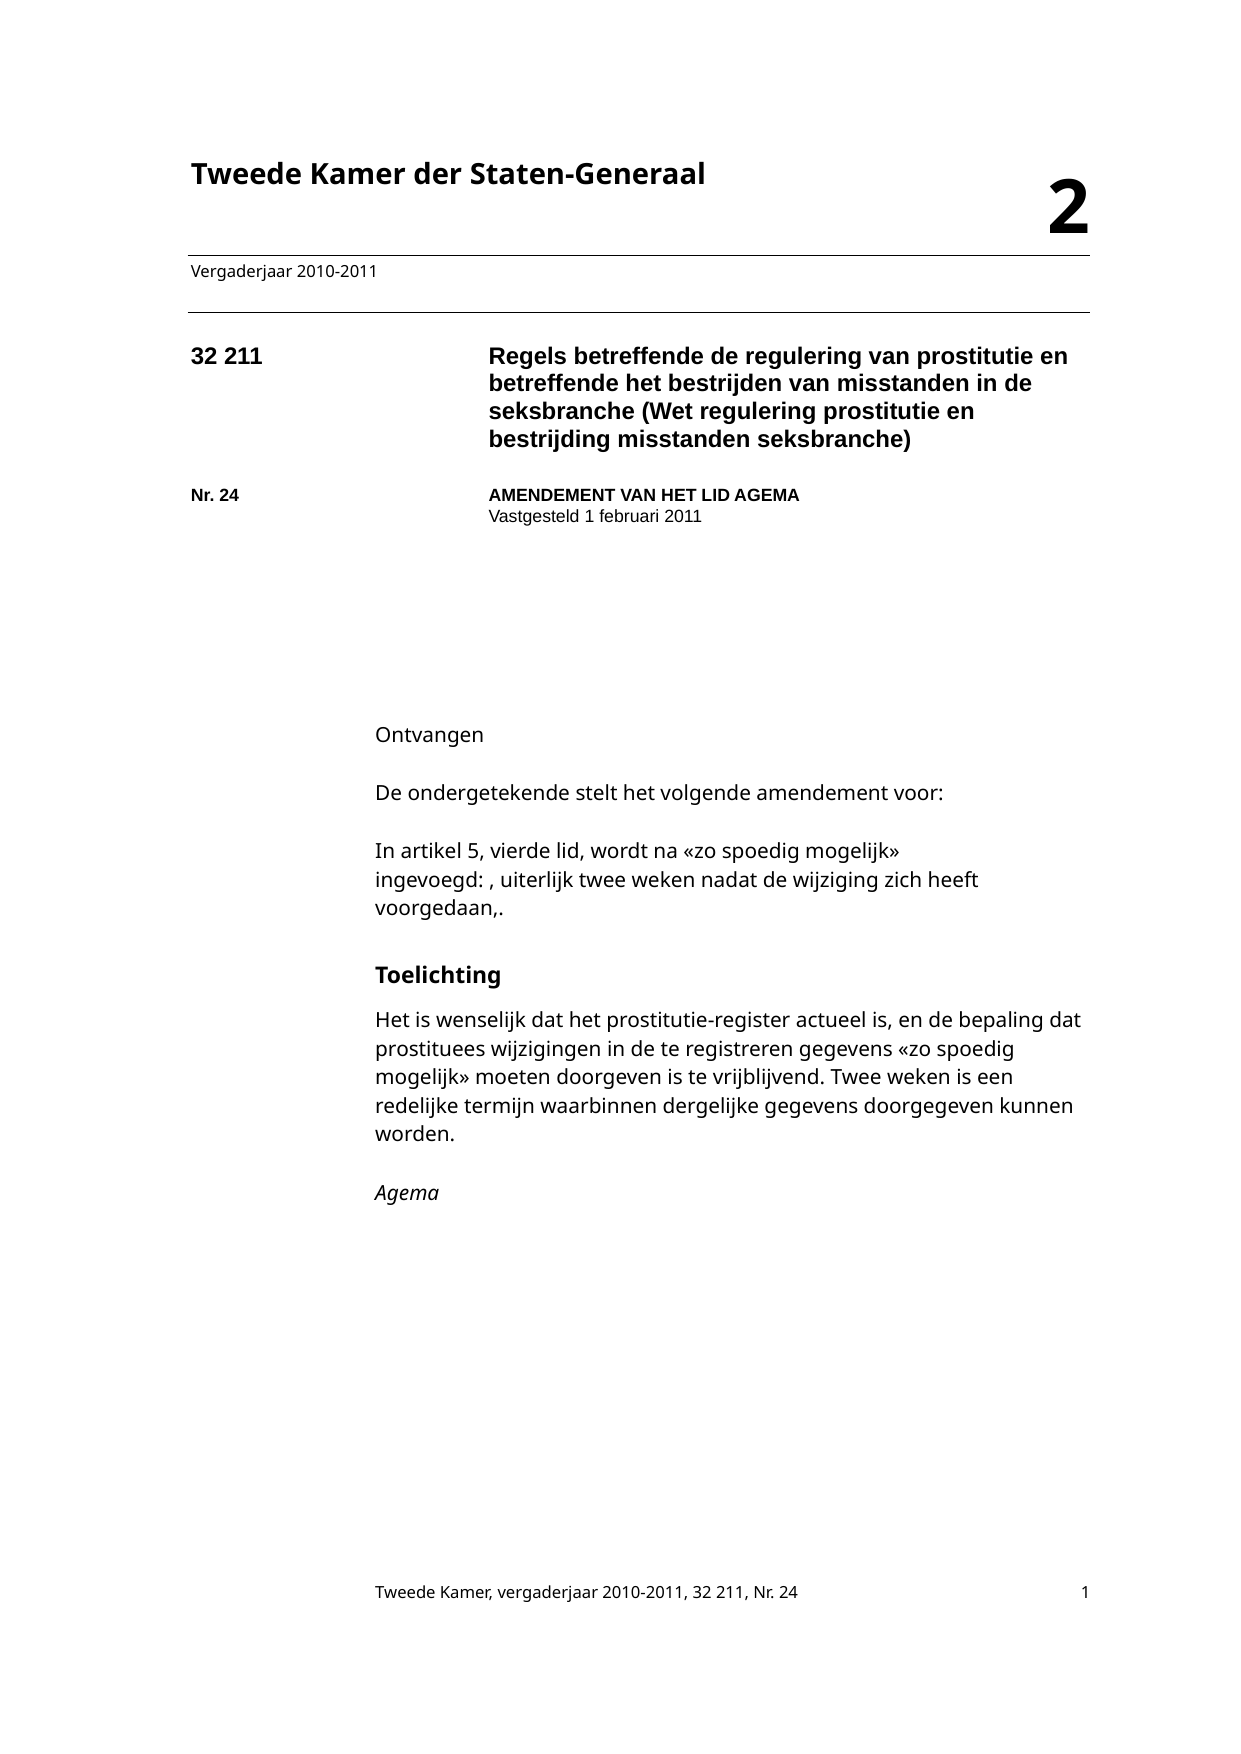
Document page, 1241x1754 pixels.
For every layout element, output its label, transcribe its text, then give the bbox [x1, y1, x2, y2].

table_cell [188, 313, 485, 339]
table_cell Vergaderjaar 2010-2011 [188, 256, 485, 312]
text De ondergetekende stelt het volgende amendement voor: [375, 778, 1090, 807]
table_cell [485, 313, 1090, 339]
table_cell 32 211 [188, 339, 485, 482]
text Het is wenselijk dat het prostitutie-register actueel is, en de bepaling dat prostituees wijzigingen in de te registreren gegevens «zo spoedig mogelijk» moeten doorgeven is te vrijblijvend. Twee weken is een redelijke termijn waarbinnen dergelijke gegevens doorgegeven kunnen worden. [375, 1006, 1090, 1148]
table_header 2 [910, 150, 1090, 255]
table_cell Regels betreffende de regulering van prostitutie en betreffende het bestrijden van misstanden in de seksbranche (Wet regulering prostitutie en bestrijding misstanden seksbranche) [485, 339, 1090, 482]
subtitle Toelichting [375, 959, 1090, 991]
text In artikel 5, vierde lid, wordt na «zo spoedig mogelijk» ingevoegd: , uiterlijk twee weken nadat de wijziging zich heeft voorgedaan,. [375, 837, 1090, 922]
table_cell [485, 256, 1090, 312]
text Ontvangen [375, 720, 1090, 748]
table_header Tweede Kamer der Staten-Generaal [188, 150, 909, 255]
table_cell Nr. 24 [188, 482, 485, 601]
table_cell AMENDEMENT VAN HET LID AGEMA Vastgesteld 1 februari 2011 [485, 482, 1090, 601]
text Agema [375, 1178, 1090, 1206]
